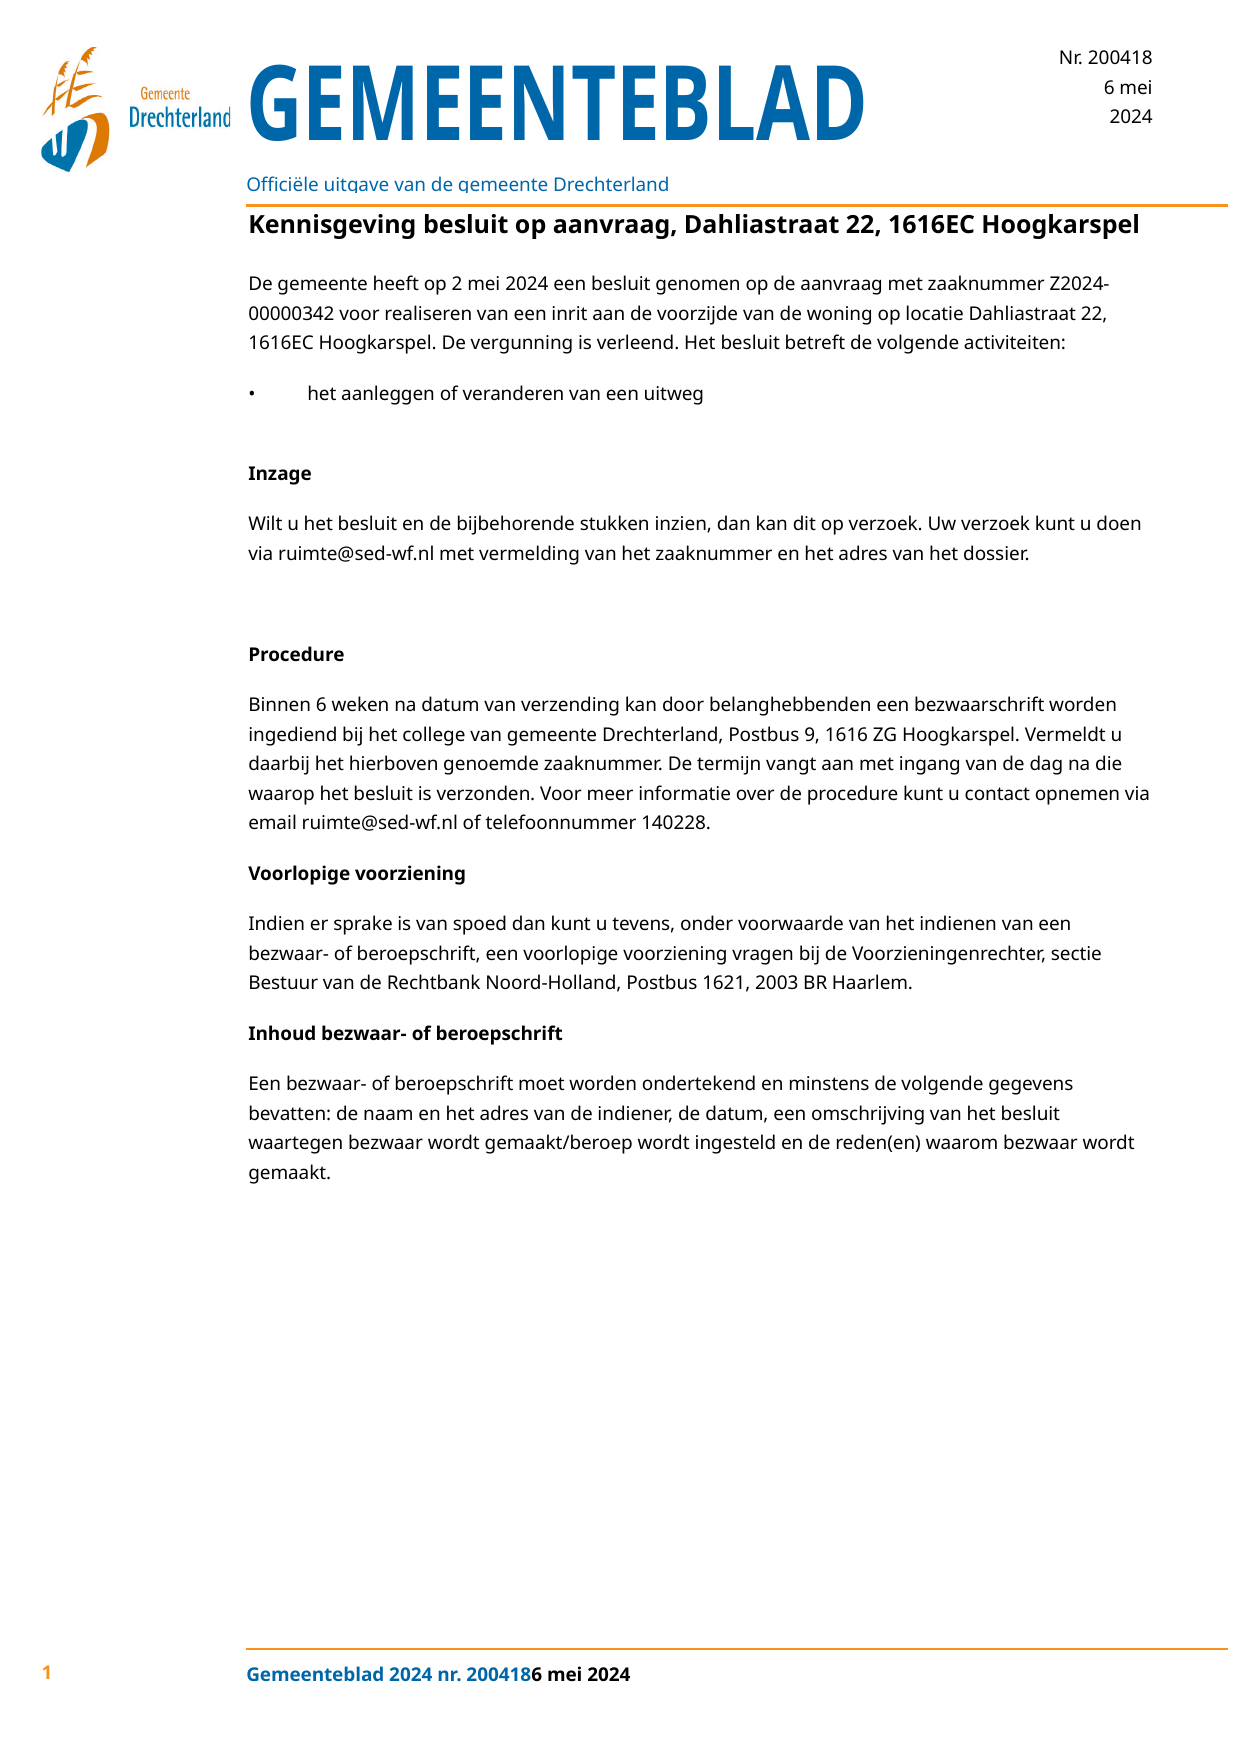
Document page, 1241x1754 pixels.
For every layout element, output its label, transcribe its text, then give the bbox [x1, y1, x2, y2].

text Procedure [248, 641, 1152, 666]
text Binnen 6 weken na datum van verzending kan door belanghebbenden een bezwaarschrift worden ingediend bij het college van gemeente Drechterland, Postbus 9, 1616 ZG Hoogkarspel. Vermeldt u daarbij het hierboven genoemde zaaknummer. De termijn vangt aan met ingang van de dag na die waarop het besluit is verzonden. Voor meer informatie over de procedure kunt u contact opnemen via email ruimte@sed-wf.nl of telefoonnummer 140228. [248, 691, 1152, 835]
picture [226, 115, 231, 124]
text Wilt u het besluit en de bijbehorende stukken inzien, dan kan dit op verzoek. Uw verzoek kunt u doen via ruimte@sed-wf.nl met vermelding van het zaaknummer en het adres van het dossier. [248, 510, 1152, 566]
text Inzage [248, 460, 1152, 486]
picture [41, 158, 64, 172]
text Een bezwaar- of beroepschrift moet worden ondertekend en minstens de volgende gegevens bevatten: de naam en het adres van de indiener, de datum, een omschrijving van het besluit waartegen bezwaar wordt gemaakt/beroep wordt ingesteld en de reden(en) waarom bezwaar wordt gemaakt. [248, 1070, 1152, 1185]
text Kennisgeving besluit op aanvraag, Dahliastraat 22, 1616EC Hoogkarspel [248, 207, 1152, 241]
picture [41, 47, 231, 172]
text Indien er sprake is van spoed dan kunt u tevens, onder voorwaarde van het indienen van een bezwaar- of beroepschrift, een voorlopige voorziening vragen bij de Voorzieningenrechter, sectie Bestuur van de Rechtbank Noord-Holland, Postbus 1621, 2003 BR Haarlem. [248, 910, 1152, 995]
text De gemeente heeft op 2 mei 2024 een besluit genomen op de aanvraag met zaaknummer Z2024-00000342 voor realiseren van een inrit aan de voorzijde van de woning op locatie Dahliastraat 22, 1616EC Hoogkarspel. De vergunning is verleend. Het besluit betreft de volgende activiteiten: [248, 270, 1152, 355]
text Inhoud bezwaar- of beroepschrift [248, 1020, 1152, 1046]
text Voorlopige voorziening [248, 860, 1152, 886]
list het aanleggen of veranderen van een uitweg [248, 380, 1152, 406]
